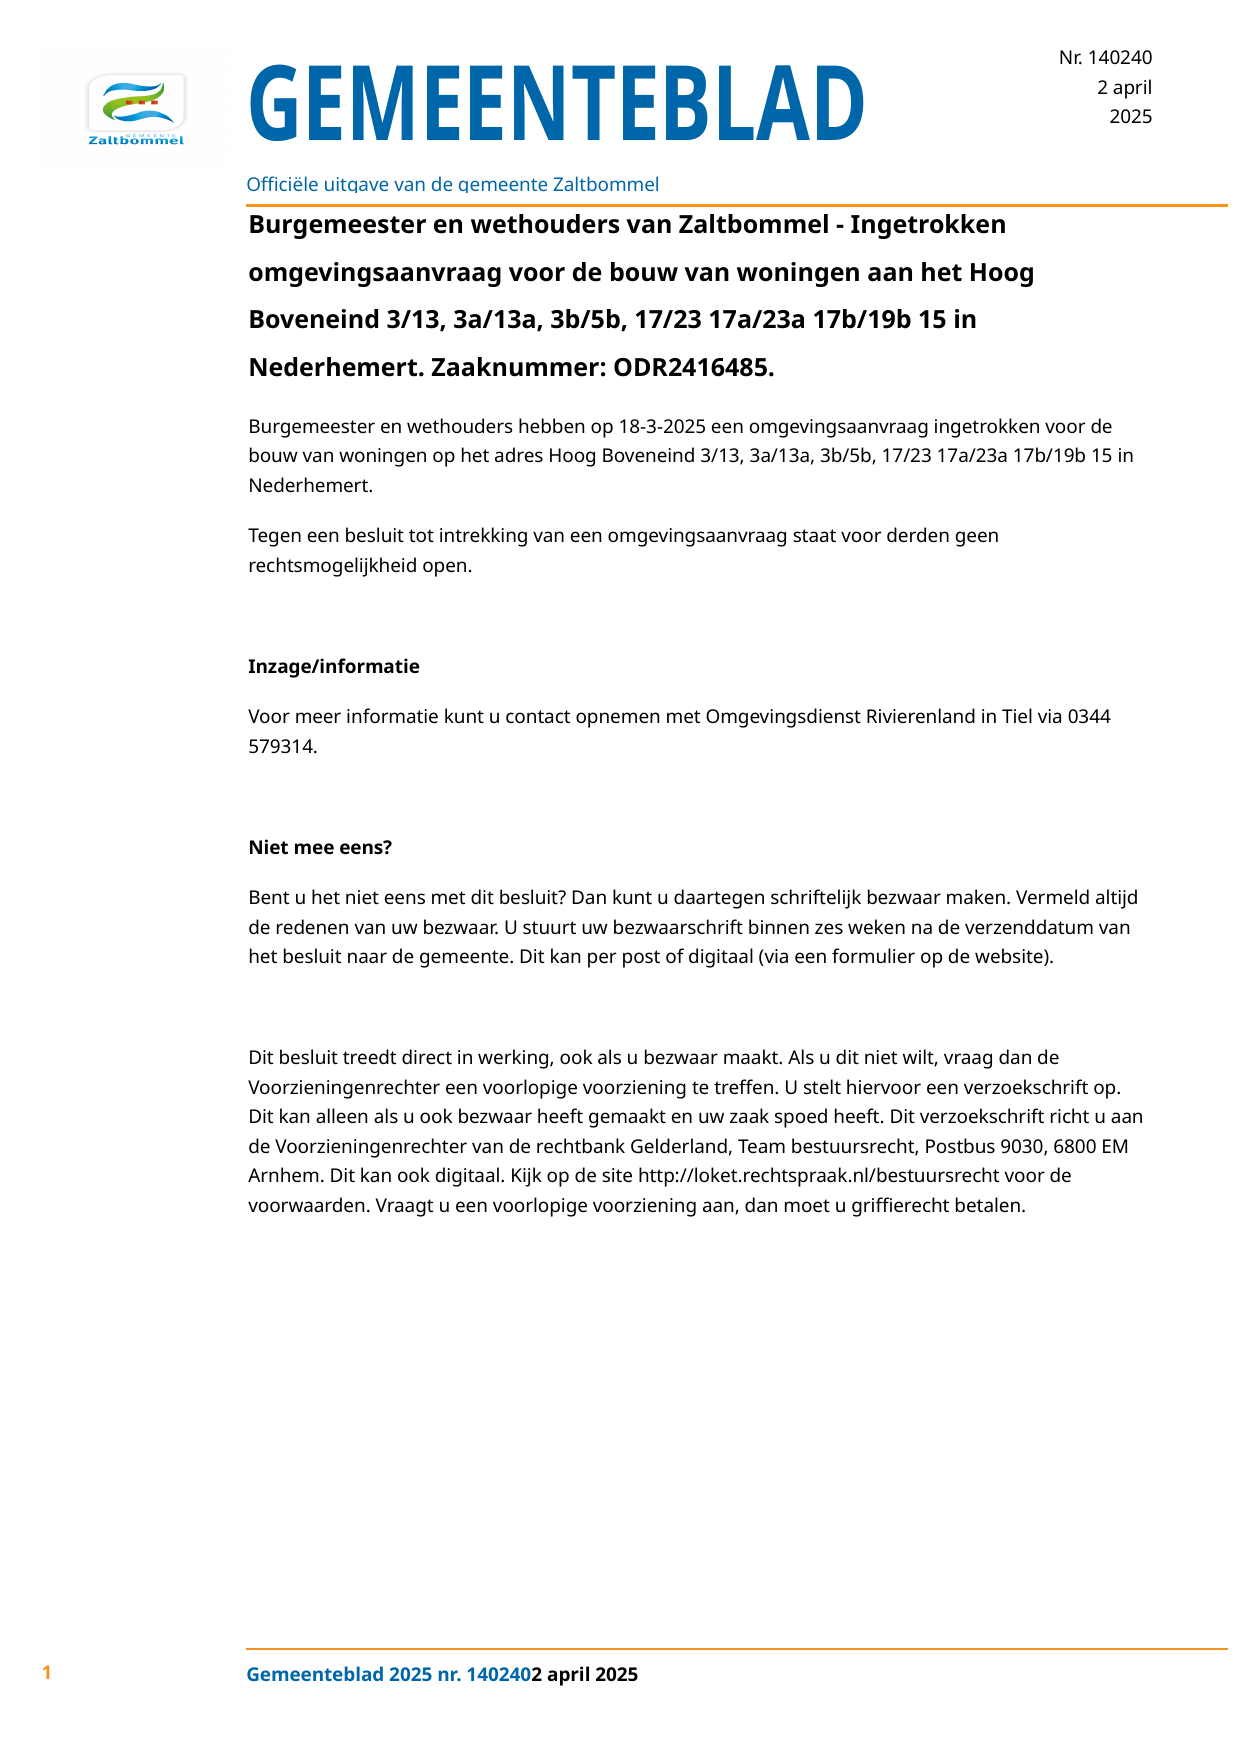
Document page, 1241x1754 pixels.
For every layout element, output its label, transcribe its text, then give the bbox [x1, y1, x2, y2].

text Niet mee eens? [248, 834, 1152, 860]
text Bent u het niet eens met dit besluit? Dan kunt u daartegen schriftelijk bezwaar maken. Vermeld altijd de redenen van uw bezwaar. U stuurt uw bezwaarschrift binnen zes weken na de verzenddatum van het besluit naar de gemeente. Dit kan per post of digitaal (via een formulier op de website). [248, 884, 1152, 969]
text Tegen een besluit tot intrekking van een omgevingsaanvraag staat voor derden geen rechtsmogelijkheid open. [248, 523, 1152, 578]
text Voor meer informatie kunt u contact opnemen met Omgevingsdienst Rivierenland in Tiel via 0344 579314. [248, 703, 1152, 759]
text Burgemeester en wethouders van Zaltbommel - Ingetrokken omgevingsaanvraag voor de bouw van woningen aan het Hoog Boveneind 3/13, 3a/13a, 3b/5b, 17/23 17a/23a 17b/19b 15 in Nederhemert. Zaaknummer: ODR2416485. [248, 207, 1152, 384]
text Dit besluit treedt direct in werking, ook als u bezwaar maakt. Als u dit niet wilt, vraag dan de Voorzieningenrechter een voorlopige voorziening te treffen. U stelt hiervoor een verzoekschrift op. Dit kan alleen als u ook bezwaar heeft gemaakt en uw zaak spoed heeft. Dit verzoekschrift richt u aan de Voorzieningenrechter van de rechtbank Gelderland, Team bestuursrecht, Postbus 9030, 6800 EM Arnhem. Dit kan ook digitaal. Kijk op de site http://loket.rechtspraak.nl/bestuursrecht voor de voorwaarden. Vraagt u een voorlopige voorziening aan, dan moet u griffierecht betalen. [248, 1044, 1152, 1218]
text Inzage/informatie [248, 653, 1152, 679]
text Burgemeester en wethouders hebben op 18-3-2025 een omgevingsaanvraag ingetrokken voor de bouw van woningen op het adres Hoog Boveneind 3/13, 3a/13a, 3b/5b, 17/23 17a/23a 17b/19b 15 in Nederhemert. [248, 413, 1152, 498]
picture [41, 47, 231, 172]
